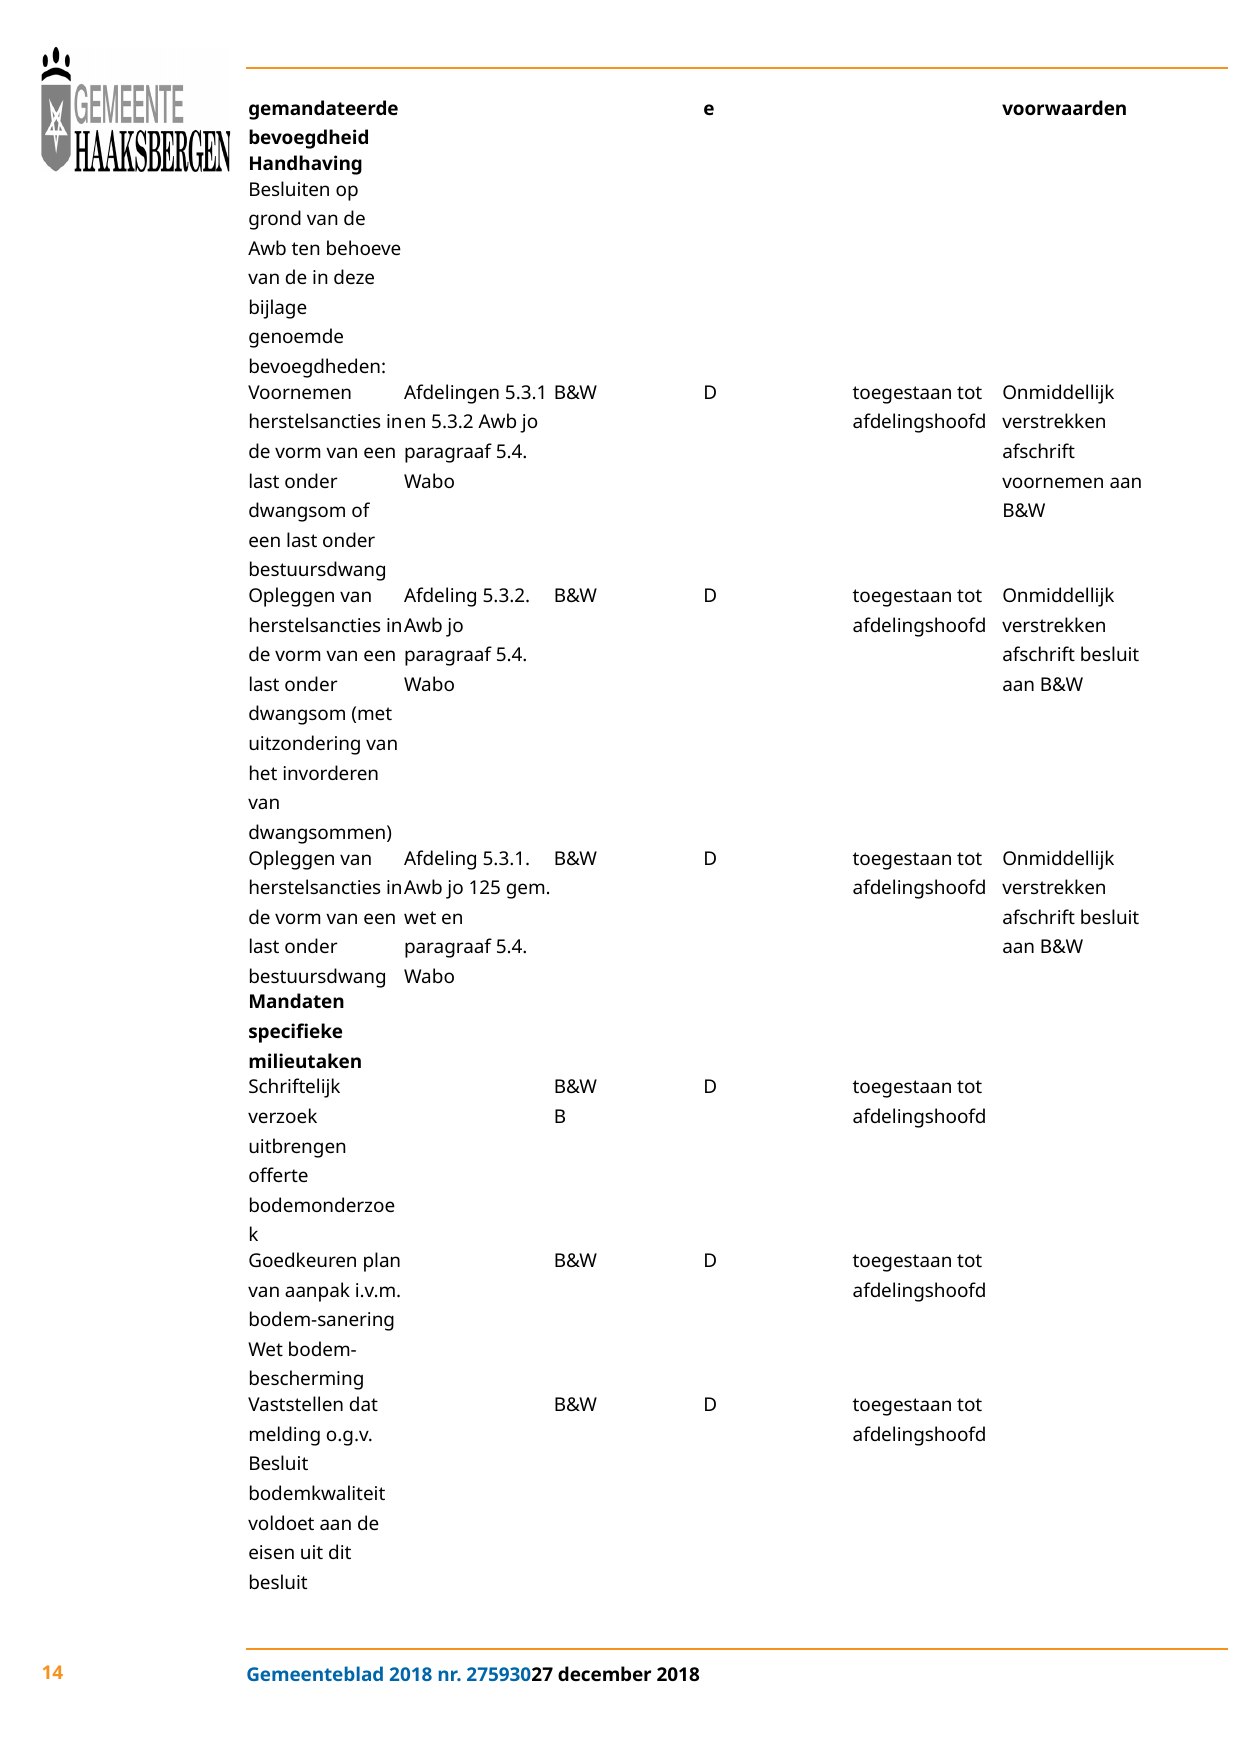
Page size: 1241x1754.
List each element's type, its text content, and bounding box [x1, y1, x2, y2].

table_cell toegestaan tot afdelingshoofd [853, 379, 1002, 582]
table_cell Handhaving [248, 150, 404, 176]
table_cell D [703, 845, 852, 989]
table_cell Onmiddellijk verstrekken afschrift voornemen aan B&W [1002, 379, 1152, 582]
table_header voorwaarden [1002, 95, 1152, 150]
table_cell Voornemen herstelsancties in de vorm van een last onder dwangsom of een last onder bestuursdwang [248, 379, 404, 582]
table_cell [554, 150, 703, 176]
table_cell [1002, 1391, 1152, 1594]
table_header [554, 95, 703, 150]
table_cell B&W [554, 1247, 703, 1391]
table_cell Schriftelijk verzoek uitbrengen offerte bodemonderzoek [248, 1074, 404, 1247]
table_cell toegestaan tot afdelingshoofd [853, 1391, 1002, 1594]
table_cell Goedkeuren plan van aanpak i.v.m. bodem-sanering Wet bodem-bescherming [248, 1247, 404, 1391]
table_cell [404, 1391, 553, 1594]
table_cell Afdelingen 5.3.1 en 5.3.2 Awb jo paragraaf 5.4. Wabo [404, 379, 553, 582]
table_cell Onmiddellijk verstrekken afschrift besluit aan B&W [1002, 582, 1152, 845]
table_cell B&W [554, 845, 703, 989]
table_cell [853, 150, 1002, 176]
table_cell [703, 176, 852, 379]
table_cell [853, 989, 1002, 1074]
table_cell [554, 176, 703, 379]
table_cell [554, 989, 703, 1074]
table_cell [1002, 1247, 1152, 1391]
table_cell Afdeling 5.3.2. Awb jo paragraaf 5.4. Wabo [404, 582, 553, 845]
table_cell D [703, 1074, 852, 1247]
table_cell [1002, 1074, 1152, 1247]
table_cell D [703, 1247, 852, 1391]
table_cell Opleggen van herstelsancties in de vorm van een last onder dwangsom (met uitzondering van het invorderen van dwangsommen) [248, 582, 404, 845]
table_cell [404, 176, 553, 379]
table_cell B&W [554, 582, 703, 845]
table_header [404, 95, 553, 150]
table_cell toegestaan tot afdelingshoofd [853, 845, 1002, 989]
table_cell Mandaten specifieke milieutaken [248, 989, 404, 1074]
table_cell [404, 989, 553, 1074]
table_cell toegestaan tot afdelingshoofd [853, 582, 1002, 845]
table_header gemandateerde bevoegdheid [248, 95, 404, 150]
table_cell D [703, 379, 852, 582]
table_cell B&W [554, 379, 703, 582]
table_cell [853, 176, 1002, 379]
table_cell [404, 150, 553, 176]
table_cell D [703, 582, 852, 845]
table_cell [1002, 176, 1152, 379]
table_cell [404, 1247, 553, 1391]
table_cell [404, 1074, 553, 1247]
table_cell B&W B [554, 1074, 703, 1247]
table_header [853, 95, 1002, 150]
table_cell Besluiten op grond van de Awb ten behoeve van de in deze bijlage genoemde bevoegdheden: [248, 176, 404, 379]
table_cell [1002, 150, 1152, 176]
table_cell toegestaan tot afdelingshoofd [853, 1074, 1002, 1247]
table_cell D [703, 1391, 852, 1594]
table_cell Onmiddellijk verstrekken afschrift besluit aan B&W [1002, 845, 1152, 989]
table_cell Afdeling 5.3.1. Awb jo 125 gem. wet en paragraaf 5.4. Wabo [404, 845, 553, 989]
picture [41, 47, 231, 172]
table_cell Opleggen van herstelsancties in de vorm van een last onder bestuursdwang [248, 845, 404, 989]
table_header e [703, 95, 852, 150]
table_cell [1002, 989, 1152, 1074]
table_cell [703, 150, 852, 176]
table_cell B&W [554, 1391, 703, 1594]
table_cell Vaststellen dat melding o.g.v. Besluit bodemkwaliteit voldoet aan de eisen uit dit besluit [248, 1391, 404, 1594]
table_cell [703, 989, 852, 1074]
table_cell toegestaan tot afdelingshoofd [853, 1247, 1002, 1391]
